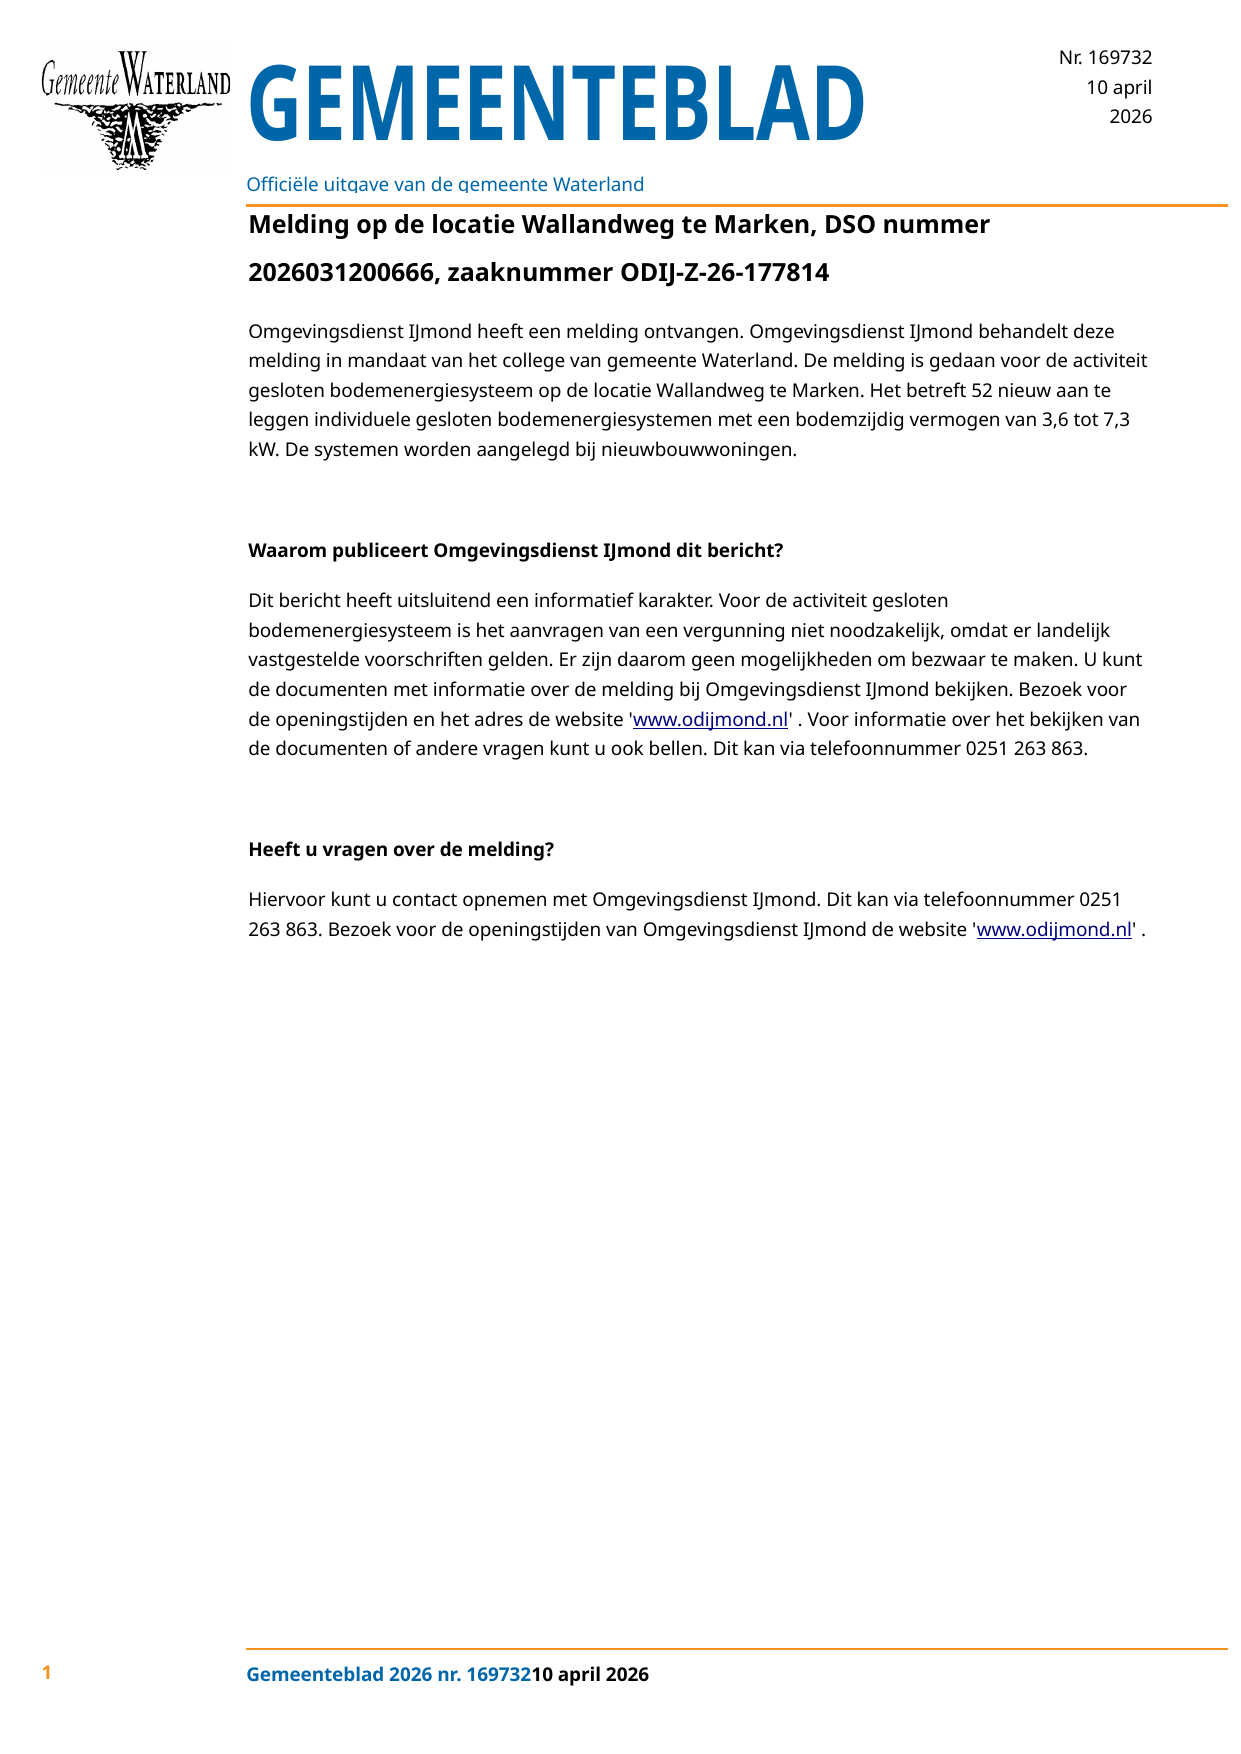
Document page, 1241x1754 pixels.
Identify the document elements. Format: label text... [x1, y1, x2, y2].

text Melding op de locatie Wallandweg te Marken, DSO nummer 2026031200666, zaaknummer ODIJ-Z-26-177814 [248, 207, 1152, 288]
text Heeft u vragen over de melding? [248, 836, 1152, 862]
text Hiervoor kunt u contact opnemen met Omgevingsdienst IJmond. Dit kan via telefoonnummer 0251 263 863. Bezoek voor de openingstijden van Omgevingsdienst IJmond de website 'www.odijmond.nl' . [248, 887, 1152, 942]
text Waarom publiceert Omgevingsdienst IJmond dit bericht? [248, 537, 1152, 563]
picture [41, 47, 231, 172]
text Omgevingsdienst IJmond heeft een melding ontvangen. Omgevingsdienst IJmond behandelt deze melding in mandaat van het college van gemeente Waterland. De melding is gedaan voor de activiteit gesloten bodemenergiesysteem op de locatie Wallandweg te Marken. Het betreft 52 nieuw aan te leggen individuele gesloten bodemenergiesystemen met een bodemzijdig vermogen van 3,6 tot 7,3 kW. De systemen worden aangelegd bij nieuwbouwwoningen. [248, 318, 1152, 462]
text Dit bericht heeft uitsluitend een informatief karakter. Voor de activiteit gesloten bodemenergiesysteem is het aanvragen van een vergunning niet noodzakelijk, omdat er landelijk vastgestelde voorschriften gelden. Er zijn daarom geen mogelijkheden om bezwaar te maken. U kunt de documenten met informatie over de melding bij Omgevingsdienst IJmond bekijken. Bezoek voor de openingstijden en het adres de website 'www.odijmond.nl' . Voor informatie over het bekijken van de documenten of andere vragen kunt u ook bellen. Dit kan via telefoonnummer 0251 263 863. [248, 587, 1152, 761]
